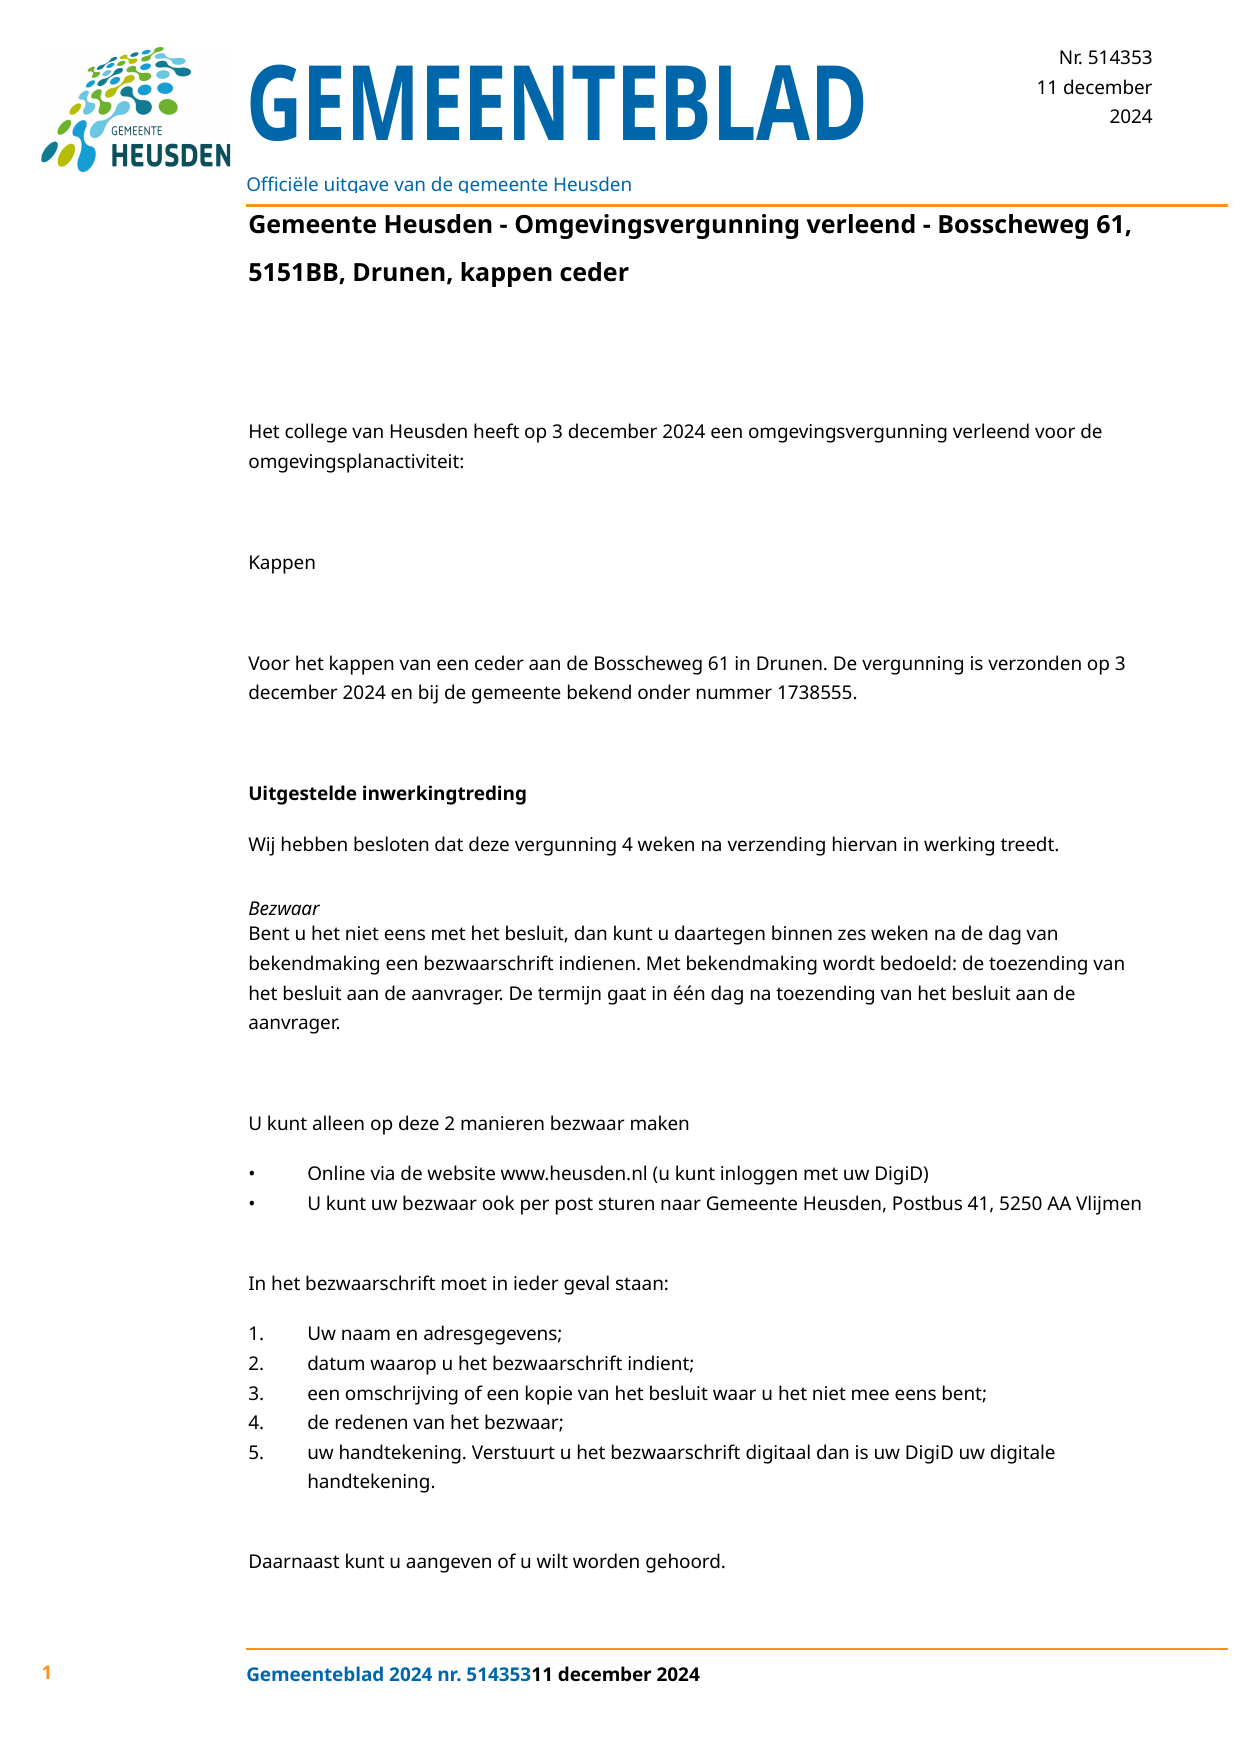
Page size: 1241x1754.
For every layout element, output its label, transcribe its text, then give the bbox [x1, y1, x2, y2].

text Voor het kappen van een ceder aan de Bosscheweg 61 in Drunen. De vergunning is verzonden op 3 december 2024 en bij de gemeente bekend onder nummer 1738555. [248, 650, 1152, 705]
text Gemeente Heusden - Omgevingsvergunning verleend - Bosscheweg 61, 5151BB, Drunen, kappen ceder [248, 207, 1152, 288]
text Wij hebben besloten dat deze vergunning 4 weken na verzending hiervan in werking treedt. [248, 831, 1152, 857]
text Bezwaar [248, 895, 1152, 921]
text U kunt alleen op deze 2 manieren bezwaar maken [248, 1110, 1152, 1136]
list Uw naam en adresgegevens; [248, 1321, 1152, 1346]
list een omschrijving of een kopie van het besluit waar u het niet mee eens bent; [248, 1380, 1152, 1405]
list U kunt uw bezwaar ook per post sturen naar Gemeente Heusden, Postbus 41, 5250 AA Vlijmen [248, 1190, 1152, 1216]
text Het college van Heusden heeft op 3 december 2024 een omgevingsvergunning verleend voor de omgevingsplanactiviteit: [248, 419, 1152, 474]
text Bent u het niet eens met het besluit, dan kunt u daartegen binnen zes weken na de dag van bekendmaking een bezwaarschrift indienen. Met bekendmaking wordt bedoeld: de toezending van het besluit aan de aanvrager. De termijn gaat in één dag na toezending van het besluit aan de aanvrager. [248, 921, 1152, 1035]
text In het bezwaarschrift moet in ieder geval staan: [248, 1270, 1152, 1296]
text Uitgestelde inwerkingtreding [248, 780, 1152, 806]
text Kappen [248, 549, 1152, 575]
list uw handtekening. Verstuurt u het bezwaarschrift digitaal dan is uw DigiD uw digitale handtekening. [248, 1439, 1152, 1494]
list de redenen van het bezwaar; [248, 1409, 1152, 1435]
list Online via de website www.heusden.nl (u kunt inloggen met uw DigiD) [248, 1161, 1152, 1186]
list datum waarop u het bezwaarschrift indient; [248, 1350, 1152, 1376]
picture [41, 47, 231, 172]
text Daarnaast kunt u aangeven of u wilt worden gehoord. [248, 1548, 1152, 1574]
